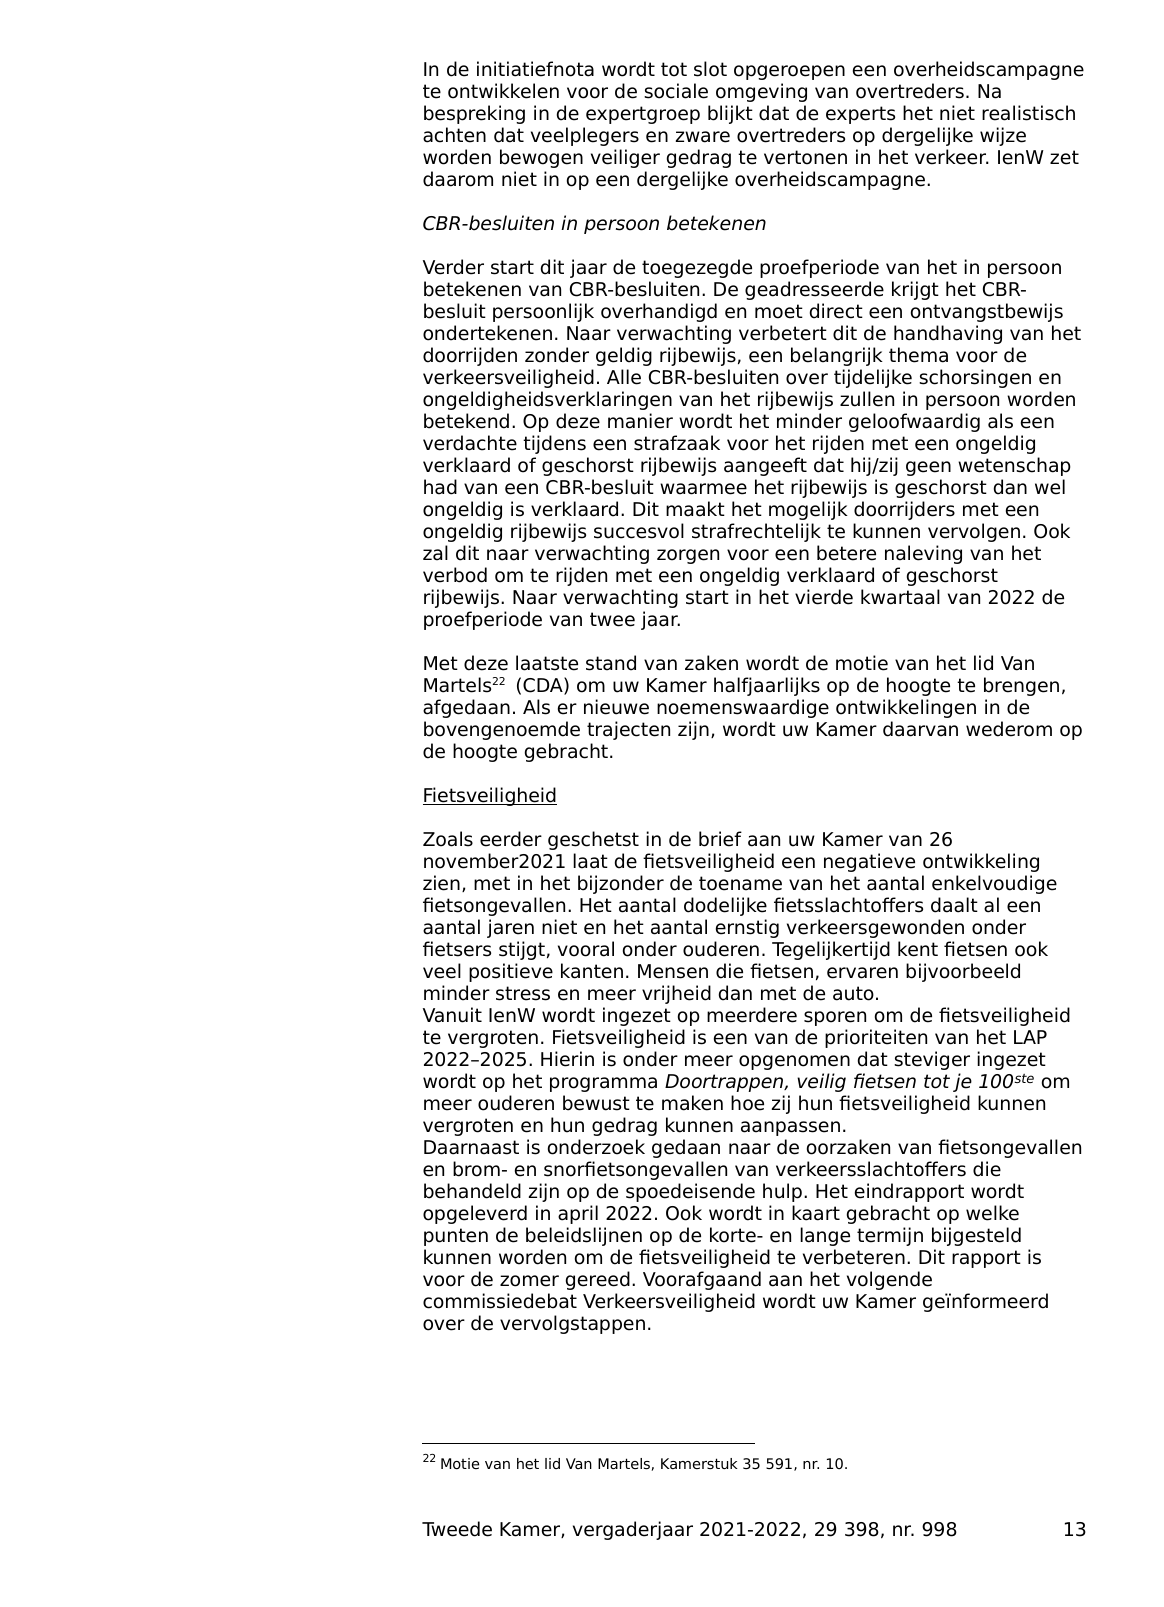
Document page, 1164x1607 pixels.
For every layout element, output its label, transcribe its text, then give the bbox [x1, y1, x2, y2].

text Daarnaast is onderzoek gedaan naar de oorzaken van fietsongevallen en brom- en snorfietsongevallen van verkeersslachtoffers die behandeld zijn op de spoedeisende hulp. Het eindrapport wordt opgeleverd in april 2022. Ook wordt in kaart gebracht op welke punten de beleidslijnen op de korte- en lange termijn bijgesteld kunnen worden om de fietsveiligheid te verbeteren. Dit rapport is voor de zomer gereed. Voorafgaand aan het volgende commissiedebat Verkeersveiligheid wordt uw Kamer geïnformeerd over de vervolgstappen. [422, 1137, 1087, 1335]
text Met deze laatste stand van zaken wordt de motie van het lid Van Martels (CDA) om uw Kamer halfjaarlijks op de hoogte te brengen, afgedaan. Als er nieuwe noemenswaardige ontwikkelingen in de bovengenoemde trajecten zijn, wordt uw Kamer daarvan wederom op de hoogte gebracht. [422, 653, 1087, 763]
text Zoals eerder geschetst in de brief aan uw Kamer van 26 november2021 laat de fietsveiligheid een negatieve ontwikkeling zien, met in het bijzonder de toename van het aantal enkelvoudige fietsongevallen. Het aantal dodelijke fietsslachtoffers daalt al een aantal jaren niet en het aantal ernstig verkeersgewonden onder fietsers stijgt, vooral onder ouderen. Tegelijkertijd kent fietsen ook veel positieve kanten. Mensen die fietsen, ervaren bijvoorbeeld minder stress en meer vrijheid dan met de auto. [422, 829, 1087, 1005]
subtitle CBR-besluiten in persoon betekenen [422, 213, 1087, 235]
text In de initiatiefnota wordt tot slot opgeroepen een overheidscampagne te ontwikkelen voor de sociale omgeving van overtreders. Na bespreking in de expertgroep blijkt dat de experts het niet realistisch achten dat veelplegers en zware overtreders op dergelijke wijze worden bewogen veiliger gedrag te vertonen in het verkeer. IenW zet daarom niet in op een dergelijke overheidscampagne. [422, 59, 1087, 191]
text Motie van het lid Van Martels, Kamerstuk 35 591, nr. 10. [422, 1452, 1087, 1474]
subtitle Fietsveiligheid [422, 785, 1087, 807]
text Verder start dit jaar de toegezegde proefperiode van het in persoon betekenen van CBR-besluiten. De geadresseerde krijgt het CBR-besluit persoonlijk overhandigd en moet direct een ontvangstbewijs ondertekenen. Naar verwachting verbetert dit de handhaving van het doorrijden zonder geldig rijbewijs, een belangrijk thema voor de verkeersveiligheid. Alle CBR-besluiten over tijdelijke schorsingen en ongeldigheidsverklaringen van het rijbewijs zullen in persoon worden betekend. Op deze manier wordt het minder geloofwaardig als een verdachte tijdens een strafzaak voor het rijden met een ongeldig verklaard of geschorst rijbewijs aangeeft dat hij/zij geen wetenschap had van een CBR-besluit waarmee het rijbewijs is geschorst dan wel ongeldig is verklaard. Dit maakt het mogelijk doorrijders met een ongeldig rijbewijs succesvol strafrechtelijk te kunnen vervolgen. Ook zal dit naar verwachting zorgen voor een betere naleving van het verbod om te rijden met een ongeldig verklaard of geschorst rijbewijs. Naar verwachting start in het vierde kwartaal van 2022 de proefperiode van twee jaar. [422, 257, 1087, 631]
text Vanuit IenW wordt ingezet op meerdere sporen om de fietsveiligheid te vergroten. Fietsveiligheid is een van de prioriteiten van het LAP 2022–2025. Hierin is onder meer opgenomen dat steviger ingezet wordt op het programma Doortrappen, veilig fietsen tot je 100ste om meer ouderen bewust te maken hoe zij hun fietsveiligheid kunnen vergroten en hun gedrag kunnen aanpassen. [422, 1005, 1087, 1137]
